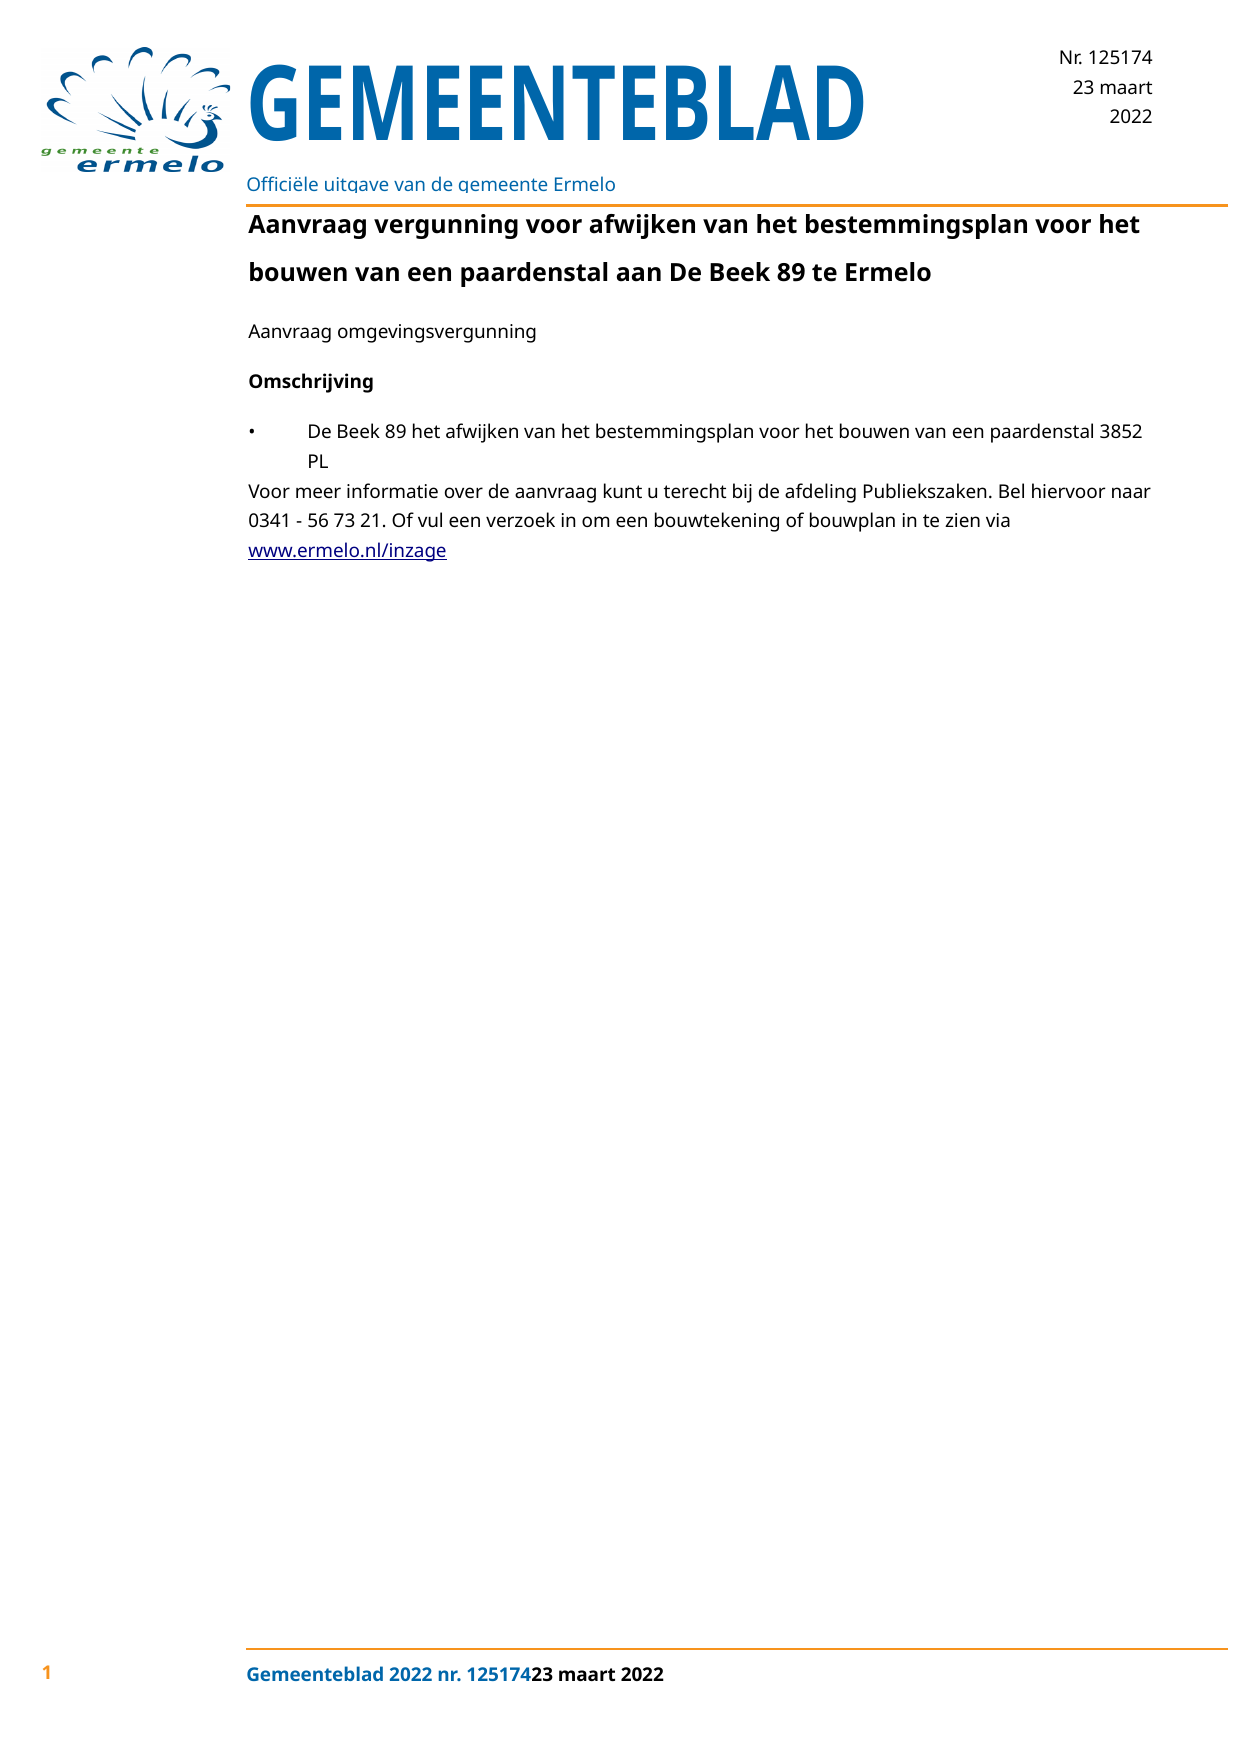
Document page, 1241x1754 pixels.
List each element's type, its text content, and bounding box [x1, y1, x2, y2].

text Voor meer informatie over de aanvraag kunt u terecht bij de afdeling Publiekszaken. Bel hiervoor naar 0341 - 56 73 21. Of vul een verzoek in om een bouwtekening of bouwplan in te zien via www.ermelo.nl/inzage [248, 478, 1152, 563]
text Aanvraag vergunning voor afwijken van het bestemmingsplan voor het bouwen van een paardenstal aan De Beek 89 te Ermelo [248, 207, 1152, 288]
text Aanvraag omgevingsvergunning [248, 318, 1152, 344]
list De Beek 89 het afwijken van het bestemmingsplan voor het bouwen van een paardenstal 3852 PL [248, 419, 1152, 474]
picture [41, 47, 231, 172]
text Omschrijving [248, 368, 1152, 394]
